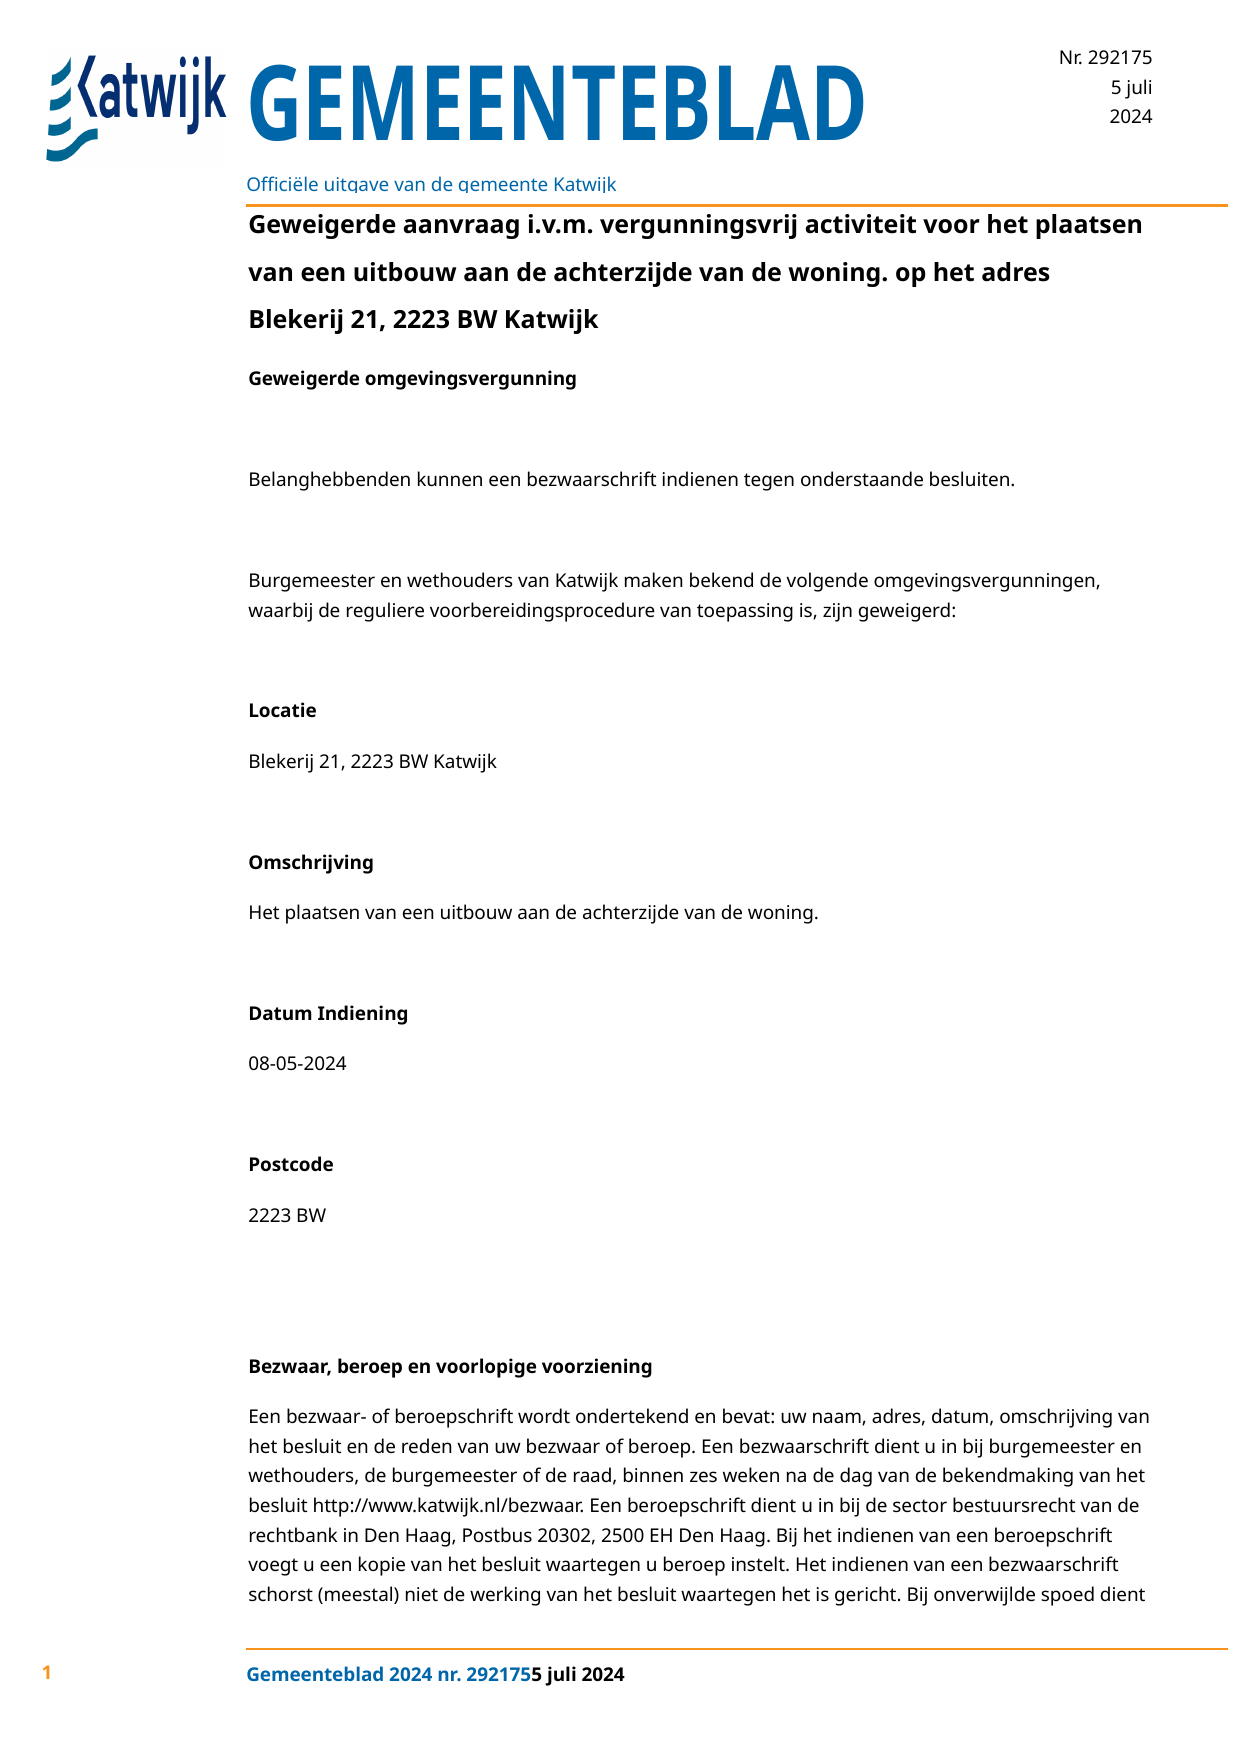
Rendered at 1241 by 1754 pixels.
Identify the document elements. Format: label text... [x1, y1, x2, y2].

picture [41, 47, 231, 172]
text Postcode [248, 1151, 1152, 1177]
text 08-05-2024 [248, 1051, 1152, 1076]
text Geweigerde aanvraag i.v.m. vergunningsvrij activiteit voor het plaatsen van een uitbouw aan de achterzijde van de woning. op het adres Blekerij 21, 2223 BW Katwijk [248, 207, 1152, 336]
text Bezwaar, beroep en voorlopige voorziening [248, 1353, 1152, 1379]
text Een bezwaar- of beroepschrift wordt ondertekend en bevat: uw naam, adres, datum, omschrijving van het besluit en de reden van uw bezwaar of beroep. Een bezwaarschrift dient u in bij burgemeester en wethouders, de burgemeester of de raad, binnen zes weken na de dag van de bekendmaking van het besluit http://www.katwijk.nl/bezwaar. Een beroepschrift dient u in bij de sector bestuursrecht van de rechtbank in Den Haag, Postbus 20302, 2500 EH Den Haag. Bij het indienen van een beroepschrift voegt u een kopie van het besluit waartegen u beroep instelt. Het indienen van een bezwaarschrift schorst (meestal) niet de werking van het besluit waartegen het is gericht. Bij onverwijlde spoed dient [248, 1403, 1152, 1607]
text Locatie [248, 698, 1152, 723]
text Burgemeester en wethouders van Katwijk maken bekend de volgende omgevingsvergunningen, waarbij de reguliere voorbereidingsprocedure van toepassing is, zijn geweigerd: [248, 567, 1152, 622]
text Geweigerde omgevingsvergunning [248, 366, 1152, 391]
text Blekerij 21, 2223 BW Katwijk [248, 748, 1152, 774]
text 2223 BW [248, 1202, 1152, 1227]
text Het plaatsen van een uitbouw aan de achterzijde van de woning. [248, 899, 1152, 925]
text Omschrijving [248, 849, 1152, 874]
text Datum Indiening [248, 1000, 1152, 1026]
text Belanghebbenden kunnen een bezwaarschrift indienen tegen onderstaande besluiten. [248, 466, 1152, 492]
